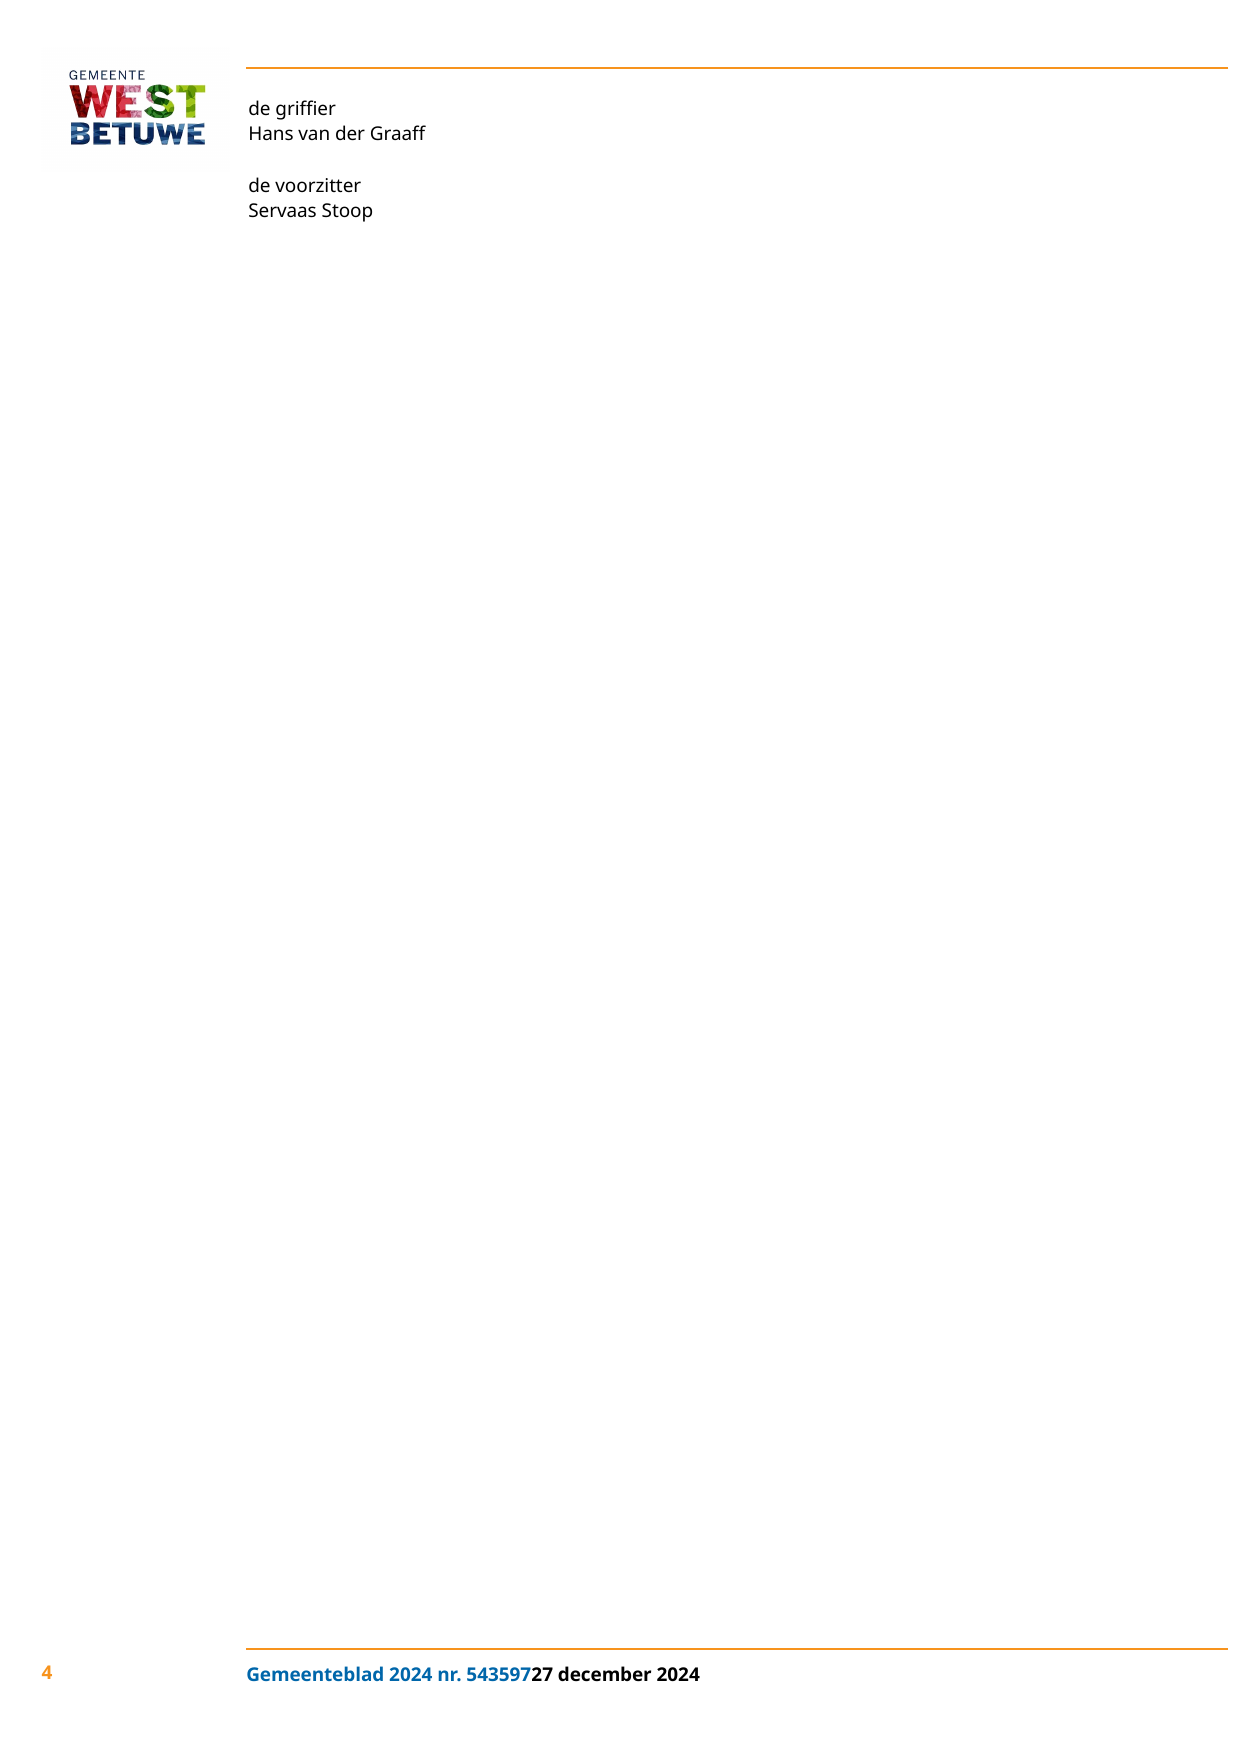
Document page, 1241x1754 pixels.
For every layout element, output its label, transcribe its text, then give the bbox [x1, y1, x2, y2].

text de voorzitter [248, 172, 1152, 198]
text Hans van der Graaff [248, 121, 1152, 146]
picture [41, 47, 231, 172]
text de griffier [248, 95, 1152, 121]
text Servaas Stoop [248, 198, 1152, 223]
